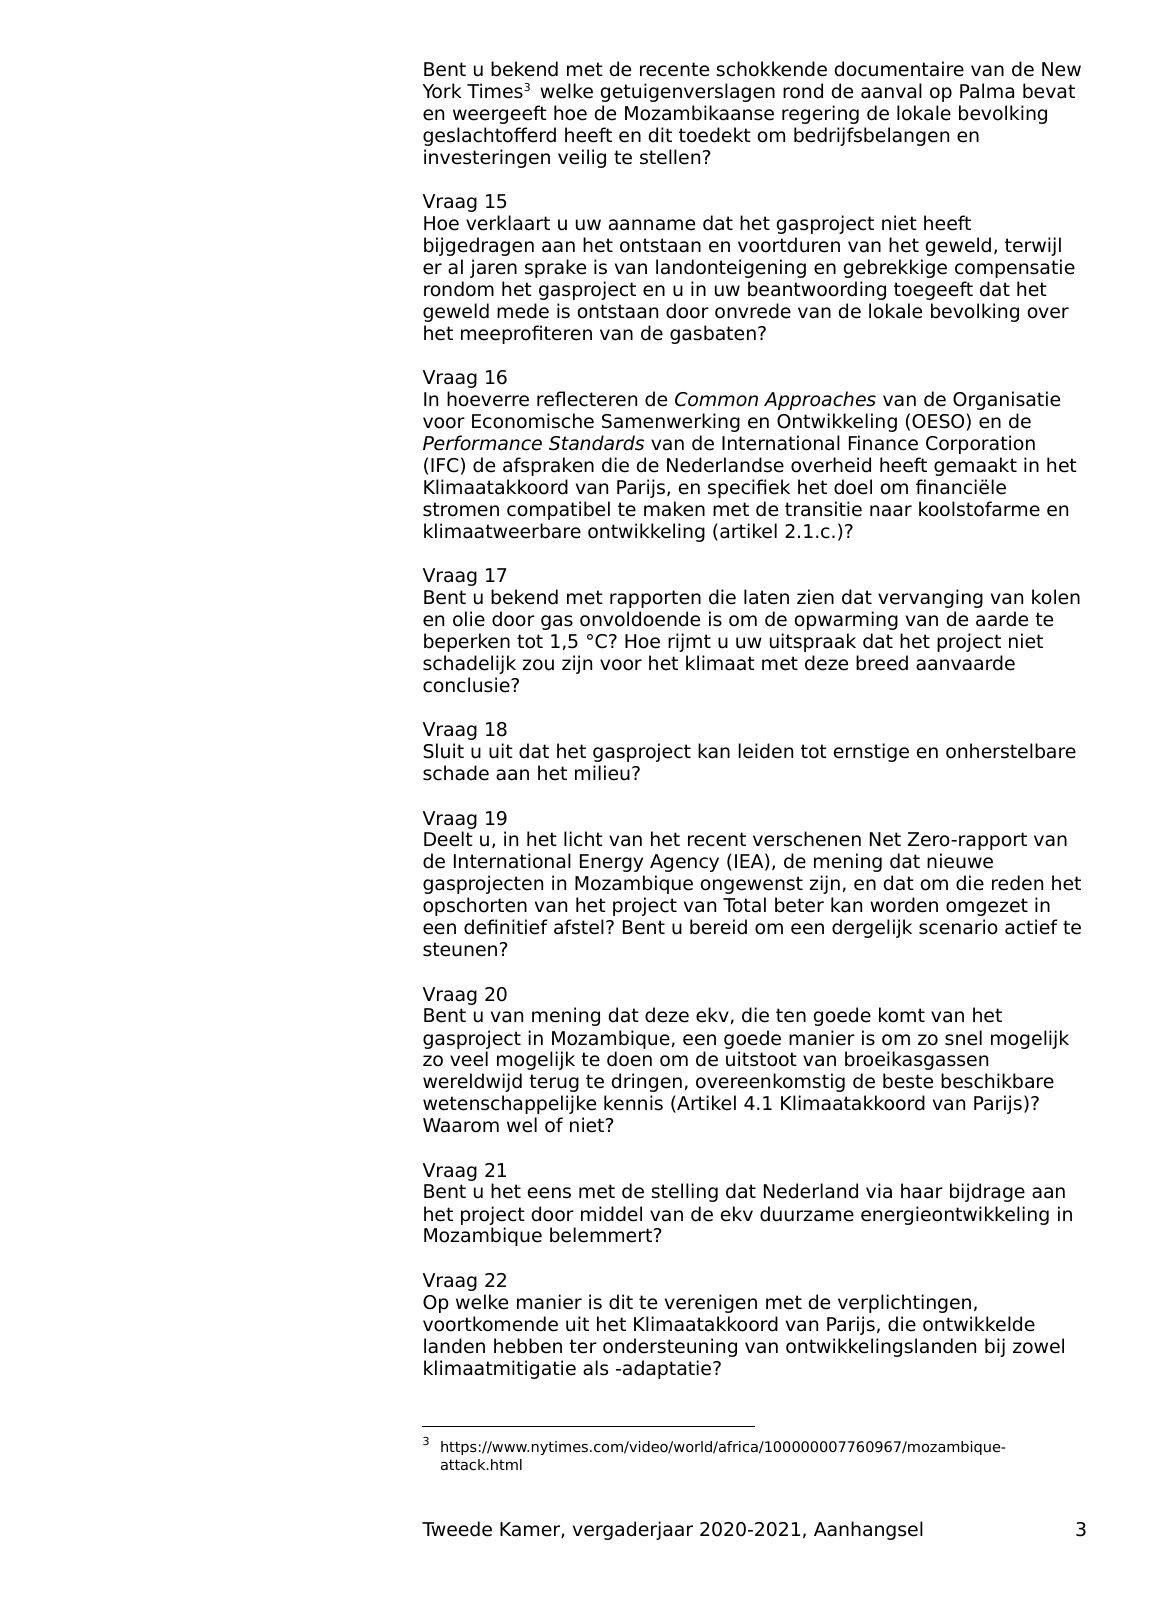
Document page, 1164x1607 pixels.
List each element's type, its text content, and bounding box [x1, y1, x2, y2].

text Bent u bekend met de recente schokkende documentaire van de New York Times welke getuigenverslagen rond de aanval op Palma bevat en weergeeft hoe de Mozambikaanse regering de lokale bevolking geslachtofferd heeft en dit toedekt om bedrijfsbelangen en investeringen veilig te stellen? [422, 59, 1087, 169]
text Vraag 17 [422, 565, 1087, 587]
text https://www.nytimes.com/video/world/africa/100000007760967/mozambique-attack.html [422, 1435, 1087, 1474]
text Vraag 18 [422, 719, 1087, 741]
text Hoe verklaart u uw aanname dat het gasproject niet heeft bijgedragen aan het ontstaan en voortduren van het geweld, terwijl er al jaren sprake is van landonteigening en gebrekkige compensatie rondom het gasproject en u in uw beantwoording toegeeft dat het geweld mede is ontstaan door onvrede van de lokale bevolking over het meeprofiteren van de gasbaten? [422, 213, 1087, 345]
text Vraag 15 [422, 191, 1087, 213]
text Vraag 20 [422, 983, 1087, 1005]
text Vraag 21 [422, 1159, 1087, 1181]
text Op welke manier is dit te verenigen met de verplichtingen, voortkomende uit het Klimaatakkoord van Parijs, die ontwikkelde landen hebben ter ondersteuning van ontwikkelingslanden bij zowel klimaatmitigatie als -adaptatie? [422, 1292, 1087, 1379]
text Vraag 22 [422, 1269, 1087, 1292]
text Bent u het eens met de stelling dat Nederland via haar bijdrage aan het project door middel van de ekv duurzame energieontwikkeling in Mozambique belemmert? [422, 1181, 1087, 1247]
text Bent u van mening dat deze ekv, die ten goede komt van het gasproject in Mozambique, een goede manier is om zo snel mogelijk zo veel mogelijk te doen om de uitstoot van broeikasgassen wereldwijd terug te dringen, overeenkomstig de beste beschikbare wetenschappelijke kennis (Artikel 4.1 Klimaatakkoord van Parijs)? Waarom wel of niet? [422, 1005, 1087, 1137]
text Deelt u, in het licht van het recent verschenen Net Zero-rapport van de International Energy Agency (IEA), de mening dat nieuwe gasprojecten in Mozambique ongewenst zijn, en dat om die reden het opschorten van het project van Total beter kan worden omgezet in een definitief afstel? Bent u bereid om een dergelijk scenario actief te steunen? [422, 829, 1087, 961]
text Bent u bekend met rapporten die laten zien dat vervanging van kolen en olie door gas onvoldoende is om de opwarming van de aarde te beperken tot 1,5 °C? Hoe rijmt u uw uitspraak dat het project niet schadelijk zou zijn voor het klimaat met deze breed aanvaarde conclusie? [422, 587, 1087, 697]
text Vraag 16 [422, 367, 1087, 389]
text Sluit u uit dat het gasproject kan leiden tot ernstige en onherstelbare schade aan het milieu? [422, 741, 1087, 785]
text Vraag 19 [422, 807, 1087, 829]
text In hoeverre reflecteren de Common Approaches van de Organisatie voor Economische Samenwerking en Ontwikkeling (OESO) en de Performance Standards van de International Finance Corporation (IFC) de afspraken die de Nederlandse overheid heeft gemaakt in het Klimaatakkoord van Parijs, en specifiek het doel om financiële stromen compatibel te maken met de transitie naar koolstofarme en klimaatweerbare ontwikkeling (artikel 2.1.c.)? [422, 389, 1087, 543]
